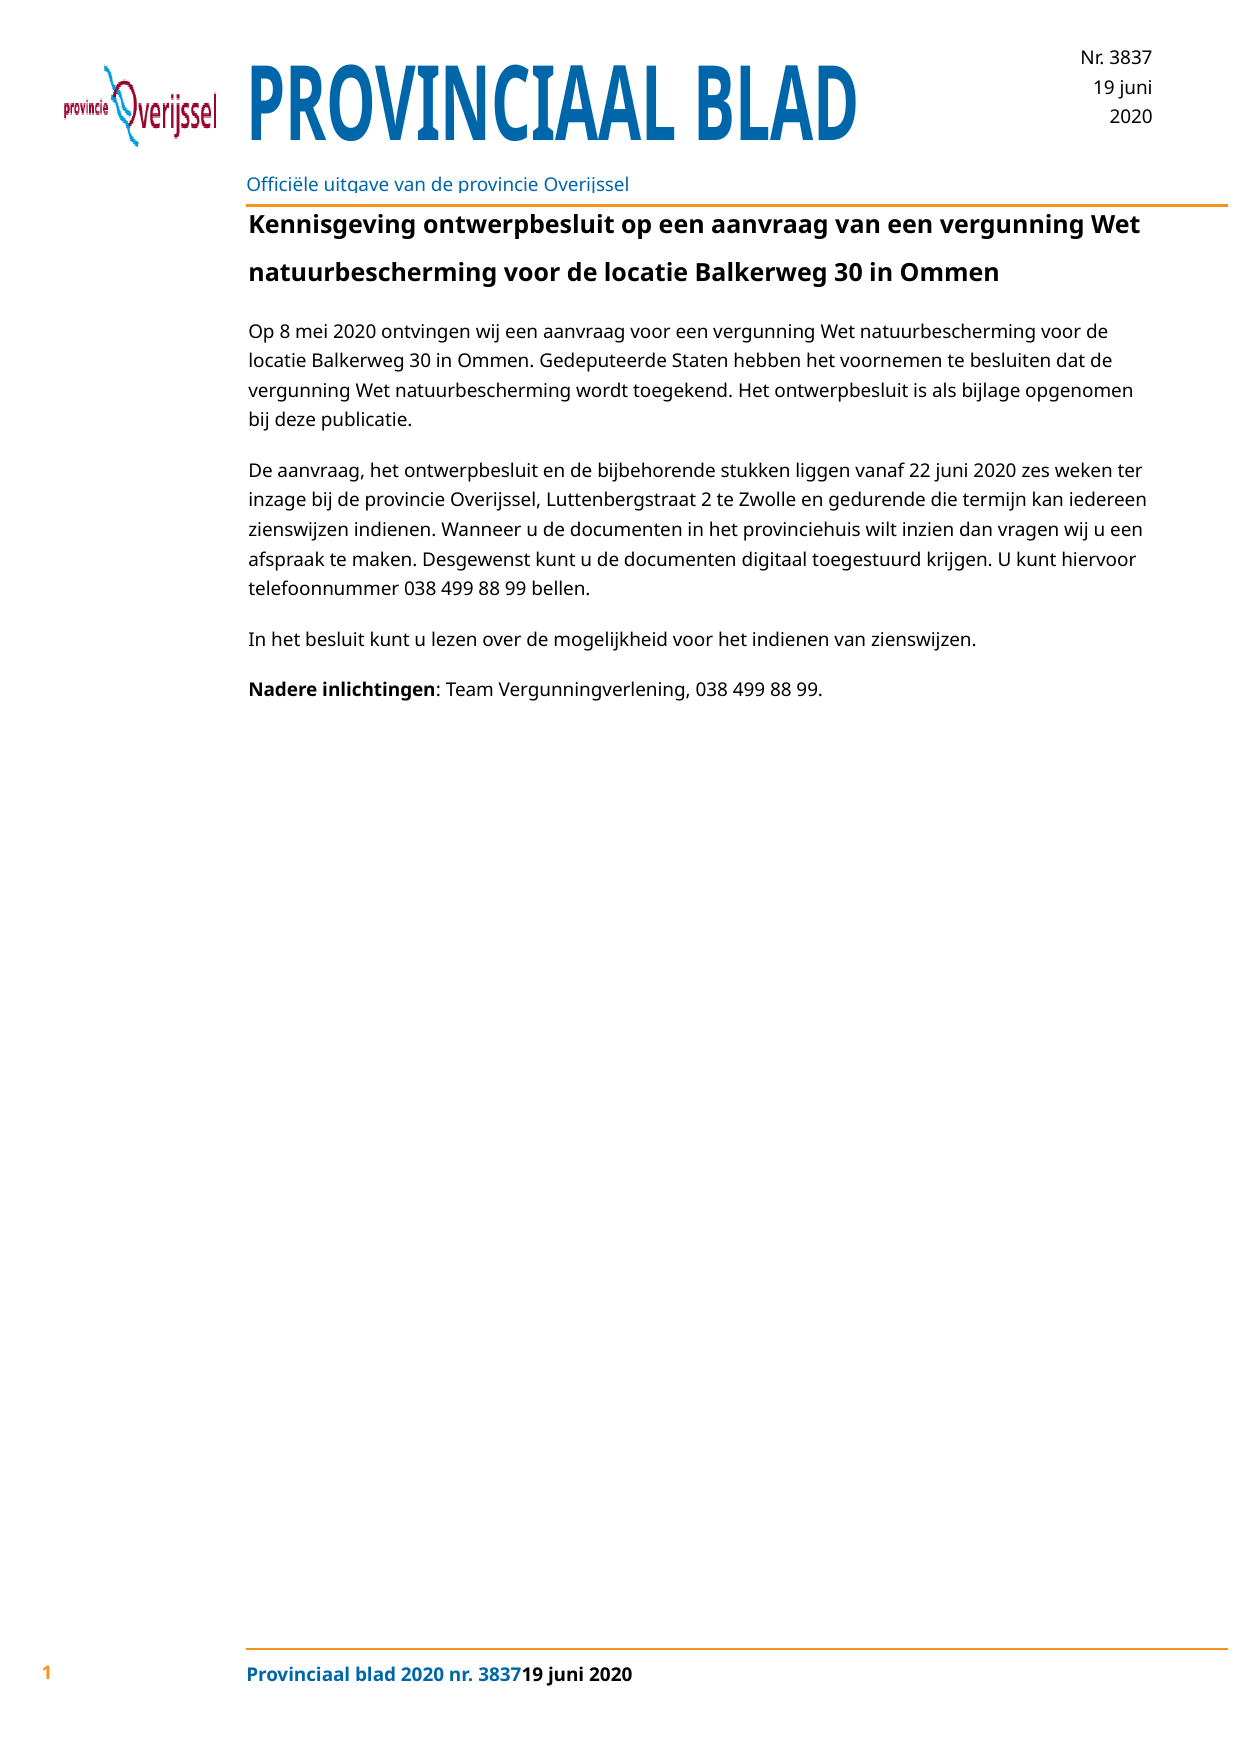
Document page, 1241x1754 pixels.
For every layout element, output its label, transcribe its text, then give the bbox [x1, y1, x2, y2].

text De aanvraag, het ontwerpbesluit en de bijbehorende stukken liggen vanaf 22 juni 2020 zes weken ter inzage bij de provincie Overijssel, Luttenbergstraat 2 te Zwolle en gedurende die termijn kan iedereen zienswijzen indienen. Wanneer u de documenten in het provinciehuis wilt inzien dan vragen wij u een afspraak te maken. Desgewenst kunt u de documenten digitaal toegestuurd krijgen. U kunt hiervoor telefoonnummer 038 499 88 99 bellen. [248, 457, 1152, 601]
text Op 8 mei 2020 ontvingen wij een aanvraag voor een vergunning Wet natuurbescherming voor de locatie Balkerweg 30 in Ommen. Gedeputeerde Staten hebben het voornemen te besluiten dat de vergunning Wet natuurbescherming wordt toegekend. Het ontwerpbesluit is als bijlage opgenomen bij deze publicatie. [248, 318, 1152, 432]
text In het besluit kunt u lezen over de mogelijkheid voor het indienen van zienswijzen. [248, 626, 1152, 652]
text Nadere inlichtingen: Team Vergunningverlening, 038 499 88 99. [248, 676, 1152, 702]
text Kennisgeving ontwerpbesluit op een aanvraag van een vergunning Wet natuurbescherming voor de locatie Balkerweg 30 in Ommen [248, 207, 1152, 288]
picture [41, 47, 231, 172]
